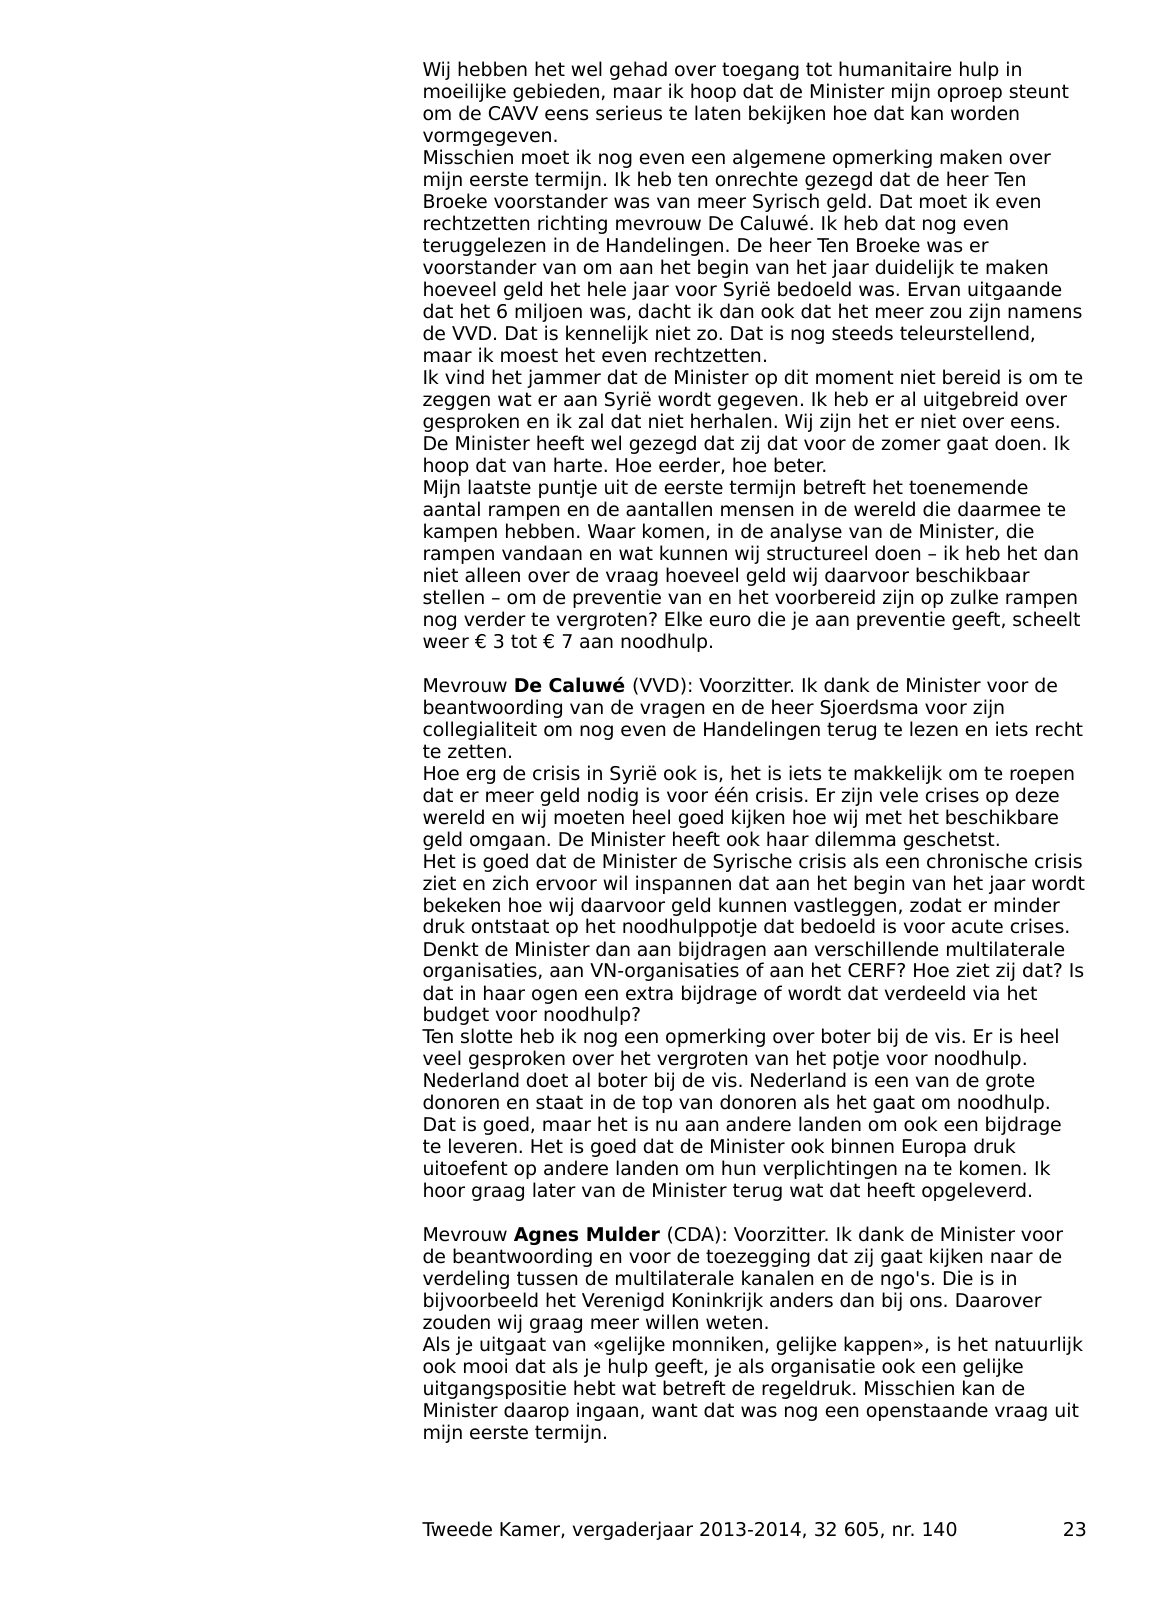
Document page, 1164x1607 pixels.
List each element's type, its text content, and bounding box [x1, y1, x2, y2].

text Misschien moet ik nog even een algemene opmerking maken over mijn eerste termijn. Ik heb ten onrechte gezegd dat de heer Ten Broeke voorstander was van meer Syrisch geld. Dat moet ik even rechtzetten richting mevrouw De Caluwé. Ik heb dat nog even teruggelezen in de Handelingen. De heer Ten Broeke was er voorstander van om aan het begin van het jaar duidelijk te maken hoeveel geld het hele jaar voor Syrië bedoeld was. Ervan uitgaande dat het 6 miljoen was, dacht ik dan ook dat het meer zou zijn namens de VVD. Dat is kennelijk niet zo. Dat is nog steeds teleurstellend, maar ik moest het even rechtzetten. [422, 147, 1087, 367]
text Als je uitgaat van «gelijke monniken, gelijke kappen», is het natuurlijk ook mooi dat als je hulp geeft, je als organisatie ook een gelijke uitgangspositie hebt wat betreft de regeldruk. Misschien kan de Minister daarop ingaan, want dat was nog een openstaande vraag uit mijn eerste termijn. [422, 1334, 1087, 1444]
text Ten slotte heb ik nog een opmerking over boter bij de vis. Er is heel veel gesproken over het vergroten van het potje voor noodhulp. Nederland doet al boter bij de vis. Nederland is een van de grote donoren en staat in de top van donoren als het gaat om noodhulp. Dat is goed, maar het is nu aan andere landen om ook een bijdrage te leveren. Het is goed dat de Minister ook binnen Europa druk uitoefent op andere landen om hun verplichtingen na te komen. Ik hoor graag later van de Minister terug wat dat heeft opgeleverd. [422, 1026, 1087, 1202]
text Ik vind het jammer dat de Minister op dit moment niet bereid is om te zeggen wat er aan Syrië wordt gegeven. Ik heb er al uitgebreid over gesproken en ik zal dat niet herhalen. Wij zijn het er niet over eens. De Minister heeft wel gezegd dat zij dat voor de zomer gaat doen. Ik hoop dat van harte. Hoe eerder, hoe beter. [422, 367, 1087, 477]
text Mevrouw Agnes Mulder (CDA): Voorzitter. Ik dank de Minister voor de beantwoording en voor de toezegging dat zij gaat kijken naar de verdeling tussen de multilaterale kanalen en de ngo's. Die is in bijvoorbeeld het Verenigd Koninkrijk anders dan bij ons. Daarover zouden wij graag meer willen weten. [422, 1224, 1087, 1334]
text Hoe erg de crisis in Syrië ook is, het is iets te makkelijk om te roepen dat er meer geld nodig is voor één crisis. Er zijn vele crises op deze wereld en wij moeten heel goed kijken hoe wij met het beschikbare geld omgaan. De Minister heeft ook haar dilemma geschetst. [422, 763, 1087, 851]
text Wij hebben het wel gehad over toegang tot humanitaire hulp in moeilijke gebieden, maar ik hoop dat de Minister mijn oproep steunt om de CAVV eens serieus te laten bekijken hoe dat kan worden vormgegeven. [422, 59, 1087, 147]
text Mijn laatste puntje uit de eerste termijn betreft het toenemende aantal rampen en de aantallen mensen in de wereld die daarmee te kampen hebben. Waar komen, in de analyse van de Minister, die rampen vandaan en wat kunnen wij structureel doen – ik heb het dan niet alleen over de vraag hoeveel geld wij daarvoor beschikbaar stellen – om de preventie van en het voorbereid zijn op zulke rampen nog verder te vergroten? Elke euro die je aan preventie geeft, scheelt weer € 3 tot € 7 aan noodhulp. [422, 477, 1087, 652]
text Mevrouw De Caluwé (VVD): Voorzitter. Ik dank de Minister voor de beantwoording van de vragen en de heer Sjoerdsma voor zijn collegialiteit om nog even de Handelingen terug te lezen en iets recht te zetten. [422, 675, 1087, 763]
text Het is goed dat de Minister de Syrische crisis als een chronische crisis ziet en zich ervoor wil inspannen dat aan het begin van het jaar wordt bekeken hoe wij daarvoor geld kunnen vastleggen, zodat er minder druk ontstaat op het noodhulppotje dat bedoeld is voor acute crises. Denkt de Minister dan aan bijdragen aan verschillende multilaterale organisaties, aan VN-organisaties of aan het CERF? Hoe ziet zij dat? Is dat in haar ogen een extra bijdrage of wordt dat verdeeld via het budget voor noodhulp? [422, 851, 1087, 1026]
